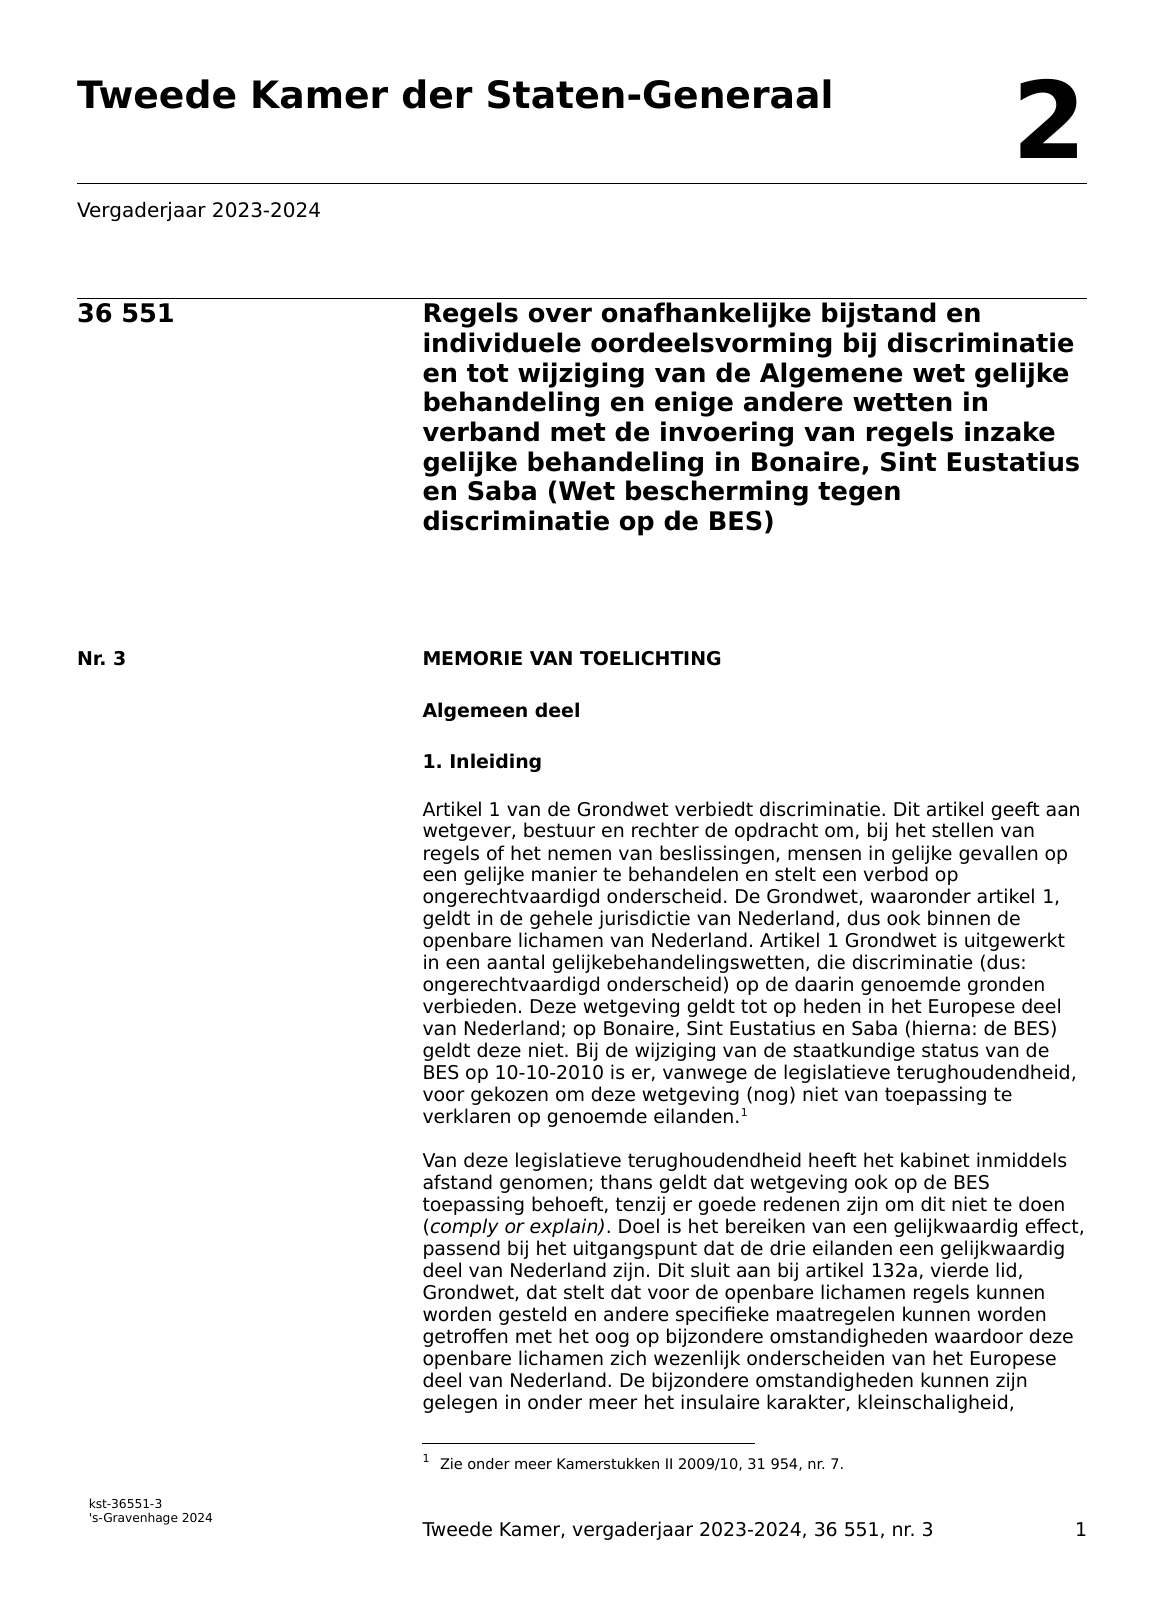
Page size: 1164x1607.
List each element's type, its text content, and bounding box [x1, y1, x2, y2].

text Artikel 1 van de Grondwet verbiedt discriminatie. Dit artikel geeft aan wetgever, bestuur en rechter de opdracht om, bij het stellen van regels of het nemen van beslissingen, mensen in gelijke gevallen op een gelijke manier te behandelen en stelt een verbod op ongerechtvaardigd onderscheid. De Grondwet, waaronder artikel 1, geldt in de gehele jurisdictie van Nederland, dus ook binnen de openbare lichamen van Nederland. Artikel 1 Grondwet is uitgewerkt in een aantal gelijkebehandelingswetten, die discriminatie (dus: ongerechtvaardigd onderscheid) op de daarin genoemde gronden verbieden. Deze wetgeving geldt tot op heden in het Europese deel van Nederland; op Bonaire, Sint Eustatius en Saba (hierna: de BES) geldt deze niet. Bij de wijziging van de staatkundige status van de BES op 10-10-2010 is er, vanwege de legislatieve terughoudendheid, voor gekozen om deze wetgeving (nog) niet van toepassing te verklaren op genoemde eilanden. [422, 798, 1087, 1128]
subtitle Nr. 3 MEMORIE VAN TOELICHTING [77, 647, 1087, 669]
text Van deze legislatieve terughoudendheid heeft het kabinet inmiddels afstand genomen; thans geldt dat wetgeving ook op de BES toepassing behoeft, tenzij er goede redenen zijn om dit niet te doen (comply or explain). Doel is het bereiken van een gelijkwaardig effect, passend bij het uitgangspunt dat de drie eilanden een gelijkwaardig deel van Nederland zijn. Dit sluit aan bij artikel 132a, vierde lid, Grondwet, dat stelt dat voor de openbare lichamen regels kunnen worden gesteld en andere specifieke maatregelen kunnen worden getroffen met het oog op bijzondere omstandigheden waardoor deze openbare lichamen zich wezenlijk onderscheiden van het Europese deel van Nederland. De bijzondere omstandigheden kunnen zijn gelegen in onder meer het insulaire karakter, kleinschaligheid, [422, 1150, 1087, 1414]
table_header 2 [886, 59, 1087, 183]
text Zie onder meer Kamerstukken II 2009/10, 31 954, nr. 7. [422, 1452, 1087, 1474]
text 's-Gravenhage 2024 [88, 1511, 323, 1525]
table_header Tweede Kamer der Staten-Generaal [77, 59, 886, 183]
subtitle 36 551 Regels over onafhankelijke bijstand en individuele oordeelsvorming bij discriminatie en tot wijziging van de Algemene wet gelijke behandeling en enige andere wetten in verband met de invoering van regels inzake gelijke behandeling in Bonaire, Sint Eustatius en Saba (Wet bescherming tegen discriminatie op de BES) [77, 299, 1087, 536]
subtitle Algemeen deel [422, 699, 1087, 721]
table_cell Vergaderjaar 2023-2024 [77, 184, 1087, 298]
subtitle 1. Inleiding [422, 751, 1087, 773]
text kst-36551-3 [88, 1497, 323, 1511]
